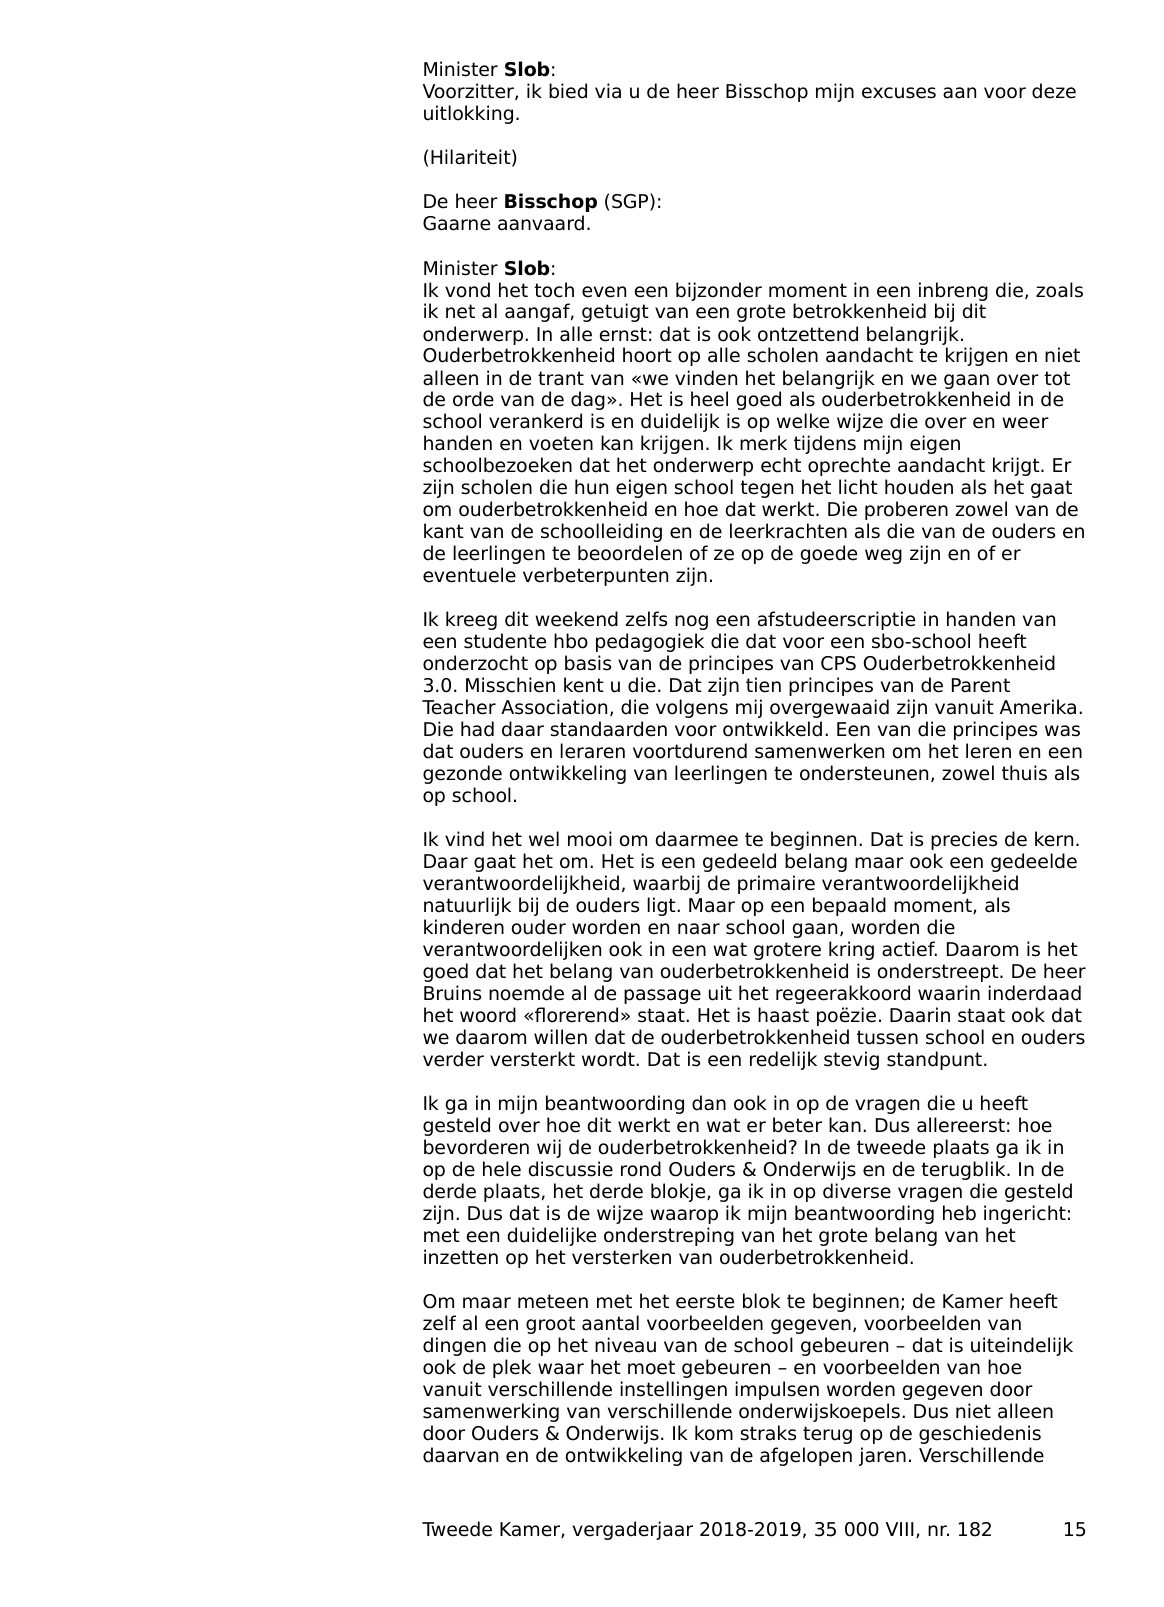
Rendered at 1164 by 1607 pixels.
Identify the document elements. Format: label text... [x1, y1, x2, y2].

text Minister Slob: [422, 59, 1087, 81]
text (Hilariteit) [422, 147, 1087, 169]
text Gaarne aanvaard. [422, 213, 1087, 235]
text Ik kreeg dit weekend zelfs nog een afstudeerscriptie in handen van een studente hbo pedagogiek die dat voor een sbo-school heeft onderzocht op basis van de principes van CPS Ouderbetrokkenheid 3.0. Misschien kent u die. Dat zijn tien principes van de Parent Teacher Association, die volgens mij overgewaaid zijn vanuit Amerika. Die had daar standaarden voor ontwikkeld. Een van die principes was dat ouders en leraren voortdurend samenwerken om het leren en een gezonde ontwikkeling van leerlingen te ondersteunen, zowel thuis als op school. [422, 609, 1087, 807]
text De heer Bisschop (SGP): [422, 191, 1087, 213]
text Ik ga in mijn beantwoording dan ook in op de vragen die u heeft gesteld over hoe dit werkt en wat er beter kan. Dus allereerst: hoe bevorderen wij de ouderbetrokkenheid? In de tweede plaats ga ik in op de hele discussie rond Ouders & Onderwijs en de terugblik. In de derde plaats, het derde blokje, ga ik in op diverse vragen die gesteld zijn. Dus dat is de wijze waarop ik mijn beantwoording heb ingericht: met een duidelijke onderstreping van het grote belang van het inzetten op het versterken van ouderbetrokkenheid. [422, 1093, 1087, 1269]
text Om maar meteen met het eerste blok te beginnen; de Kamer heeft zelf al een groot aantal voorbeelden gegeven, voorbeelden van dingen die op het niveau van de school gebeuren – dat is uiteindelijk ook de plek waar het moet gebeuren – en voorbeelden van hoe vanuit verschillende instellingen impulsen worden gegeven door samenwerking van verschillende onderwijskoepels. Dus niet alleen door Ouders & Onderwijs. Ik kom straks terug op de geschiedenis daarvan en de ontwikkeling van de afgelopen jaren. Verschillende [422, 1291, 1087, 1467]
text Voorzitter, ik bied via u de heer Bisschop mijn excuses aan voor deze uitlokking. [422, 81, 1087, 125]
text Minister Slob: [422, 257, 1087, 279]
text Ik vind het wel mooi om daarmee te beginnen. Dat is precies de kern. Daar gaat het om. Het is een gedeeld belang maar ook een gedeelde verantwoordelijkheid, waarbij de primaire verantwoordelijkheid natuurlijk bij de ouders ligt. Maar op een bepaald moment, als kinderen ouder worden en naar school gaan, worden die verantwoordelijken ook in een wat grotere kring actief. Daarom is het goed dat het belang van ouderbetrokkenheid is onderstreept. De heer Bruins noemde al de passage uit het regeerakkoord waarin inderdaad het woord «florerend» staat. Het is haast poëzie. Daarin staat ook dat we daarom willen dat de ouderbetrokkenheid tussen school en ouders verder versterkt wordt. Dat is een redelijk stevig standpunt. [422, 829, 1087, 1071]
text Ik vond het toch even een bijzonder moment in een inbreng die, zoals ik net al aangaf, getuigt van een grote betrokkenheid bij dit onderwerp. In alle ernst: dat is ook ontzettend belangrijk. Ouderbetrokkenheid hoort op alle scholen aandacht te krijgen en niet alleen in de trant van «we vinden het belangrijk en we gaan over tot de orde van de dag». Het is heel goed als ouderbetrokkenheid in de school verankerd is en duidelijk is op welke wijze die over en weer handen en voeten kan krijgen. Ik merk tijdens mijn eigen schoolbezoeken dat het onderwerp echt oprechte aandacht krijgt. Er zijn scholen die hun eigen school tegen het licht houden als het gaat om ouderbetrokkenheid en hoe dat werkt. Die proberen zowel van de kant van de schoolleiding en de leerkrachten als die van de ouders en de leerlingen te beoordelen of ze op de goede weg zijn en of er eventuele verbeterpunten zijn. [422, 279, 1087, 587]
